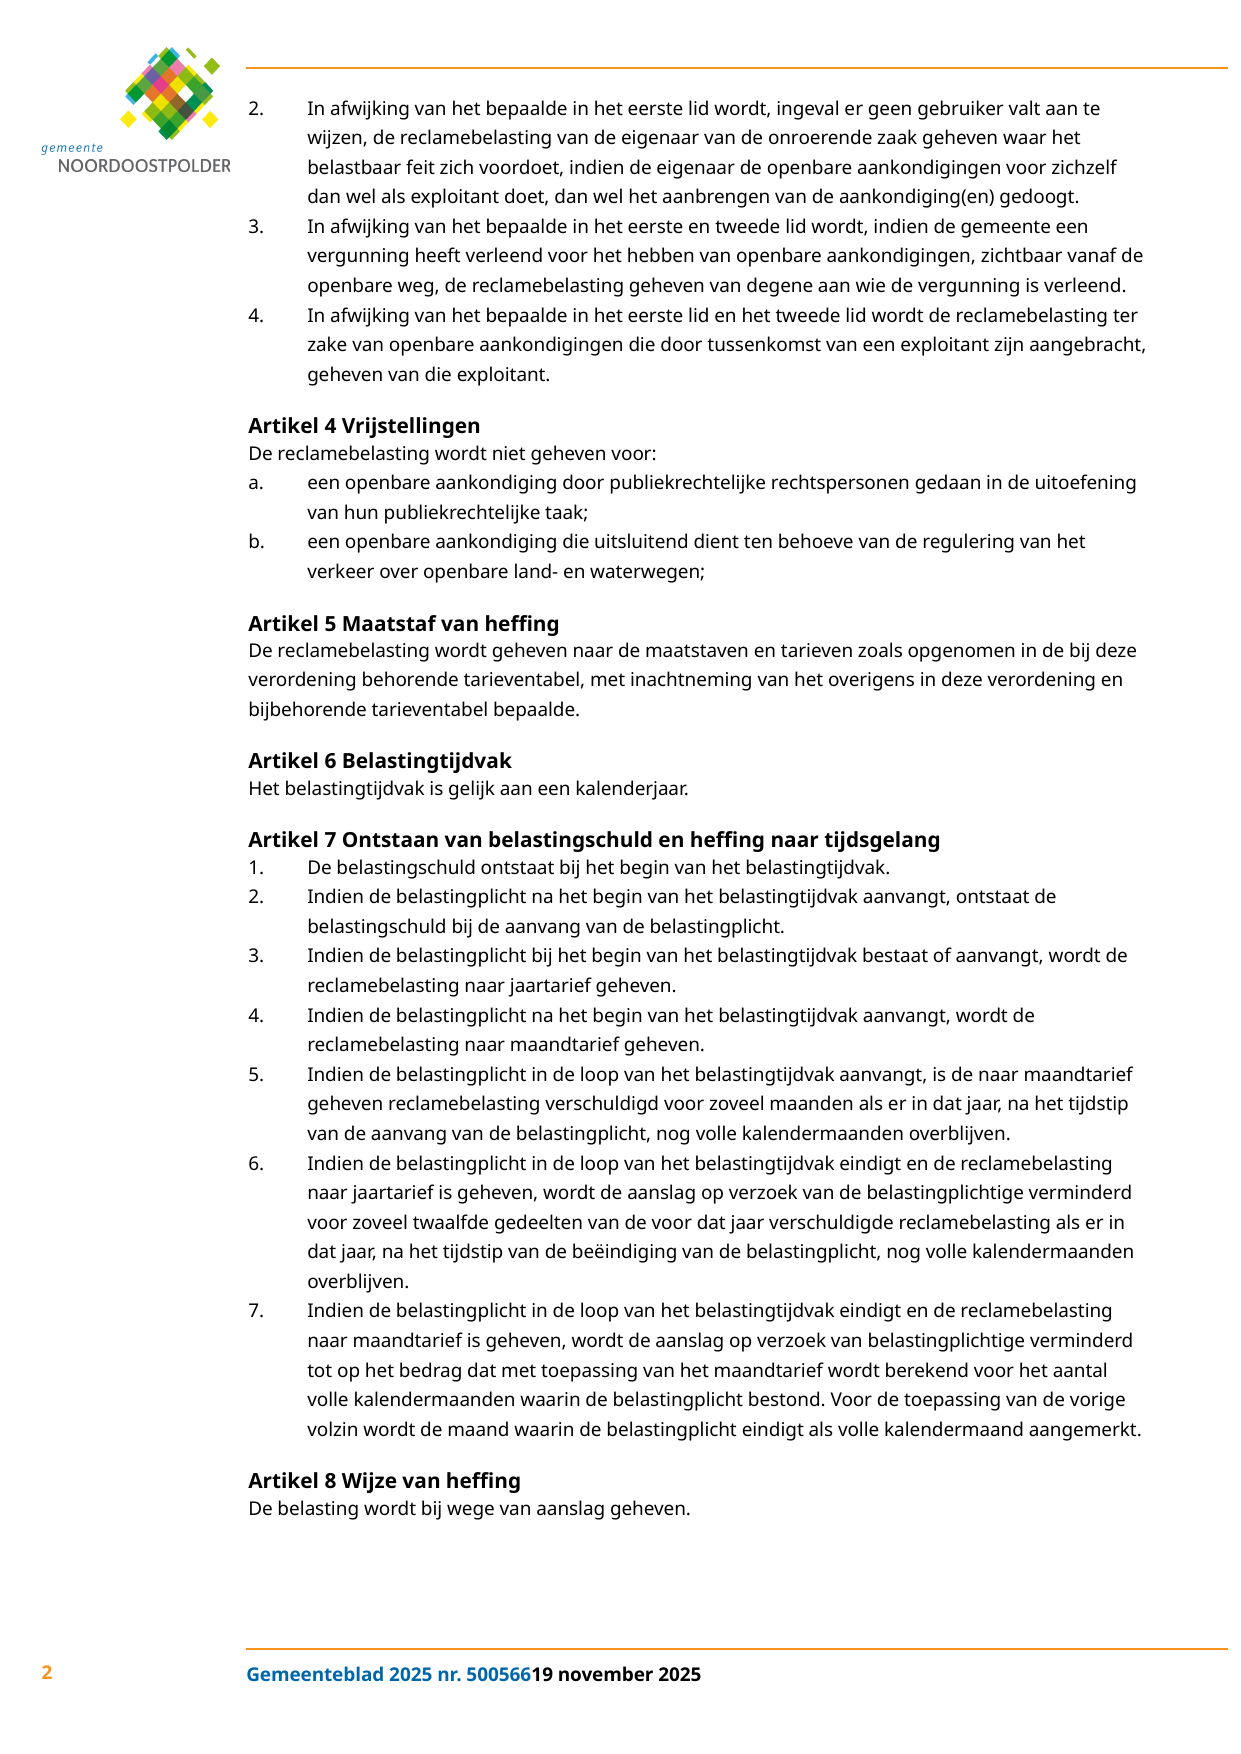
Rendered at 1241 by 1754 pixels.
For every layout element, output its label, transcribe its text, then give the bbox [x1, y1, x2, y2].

list Indien de belastingplicht in de loop van het belastingtijdvak aanvangt, is de naar maandtarief geheven reclamebelasting verschuldigd voor zoveel maanden als er in dat jaar, na het tijdstip van de aanvang van de belastingplicht, nog volle kalendermaanden overblijven. [248, 1061, 1152, 1146]
text De reclamebelasting wordt niet geheven voor: [248, 440, 1152, 466]
text De reclamebelasting wordt geheven naar de maatstaven en tarieven zoals opgenomen in de bij deze verordening behorende tarieventabel, met inachtneming van het overigens in deze verordening en bijbehorende tarieventabel bepaalde. [248, 637, 1152, 722]
text De belasting wordt bij wege van aanslag geheven. [248, 1495, 1152, 1521]
list Indien de belastingplicht in de loop van het belastingtijdvak eindigt en de reclamebelasting naar jaartarief is geheven, wordt de aanslag op verzoek van de belastingplichtige verminderd voor zoveel twaalfde gedeelten van de voor dat jaar verschuldigde reclamebelasting als er in dat jaar, na het tijdstip van de beëindiging van de belastingplicht, nog volle kalendermaanden overblijven. [248, 1150, 1152, 1294]
text Artikel 7 Ontstaan van belastingschuld en heffing naar tijdsgelang [248, 826, 1152, 854]
list Indien de belastingplicht na het begin van het belastingtijdvak aanvangt, wordt de reclamebelasting naar maandtarief geheven. [248, 1002, 1152, 1057]
list De belastingschuld ontstaat bij het begin van het belastingtijdvak. [248, 854, 1152, 880]
picture [41, 47, 231, 172]
list In afwijking van het bepaalde in het eerste lid wordt, ingeval er geen gebruiker valt aan te wijzen, de reclamebelasting van de eigenaar van de onroerende zaak geheven waar het belastbaar feit zich voordoet, indien de eigenaar de openbare aankondigingen voor zichzelf dan wel als exploitant doet, dan wel het aanbrengen van de aankondiging(en) gedoogt. [248, 95, 1152, 209]
text Artikel 8 Wijze van heffing [248, 1466, 1152, 1495]
text Artikel 5 Maatstaf van heffing [248, 609, 1152, 637]
list In afwijking van het bepaalde in het eerste en tweede lid wordt, indien de gemeente een vergunning heeft verleend voor het hebben van openbare aankondigingen, zichtbaar vanaf de openbare weg, de reclamebelasting geheven van degene aan wie de vergunning is verleend. [248, 213, 1152, 298]
list In afwijking van het bepaalde in het eerste lid en het tweede lid wordt de reclamebelasting ter zake van openbare aankondigingen die door tussenkomst van een exploitant zijn aangebracht, geheven van die exploitant. [248, 302, 1152, 387]
list Indien de belastingplicht in de loop van het belastingtijdvak eindigt en de reclamebelasting naar maandtarief is geheven, wordt de aanslag op verzoek van belastingplichtige verminderd tot op het bedrag dat met toepassing van het maandtarief wordt berekend voor het aantal volle kalendermaanden waarin de belastingplicht bestond. Voor de toepassing van de vorige volzin wordt de maand waarin de belastingplicht eindigt als volle kalendermaand aangemerkt. [248, 1298, 1152, 1442]
text Artikel 6 Belastingtijdvak [248, 747, 1152, 775]
text Het belastingtijdvak is gelijk aan een kalenderjaar. [248, 775, 1152, 801]
list Indien de belastingplicht na het begin van het belastingtijdvak aanvangt, ontstaat de belastingschuld bij de aanvang van de belastingplicht. [248, 883, 1152, 939]
list een openbare aankondiging die uitsluitend dient ten behoeve van de regulering van het verkeer over openbare land- en waterwegen; [248, 529, 1152, 584]
text Artikel 4 Vrijstellingen [248, 411, 1152, 440]
list Indien de belastingplicht bij het begin van het belastingtijdvak bestaat of aanvangt, wordt de reclamebelasting naar jaartarief geheven. [248, 943, 1152, 998]
list een openbare aankondiging door publiekrechtelijke rechtspersonen gedaan in de uitoefening van hun publiekrechtelijke taak; [248, 469, 1152, 525]
